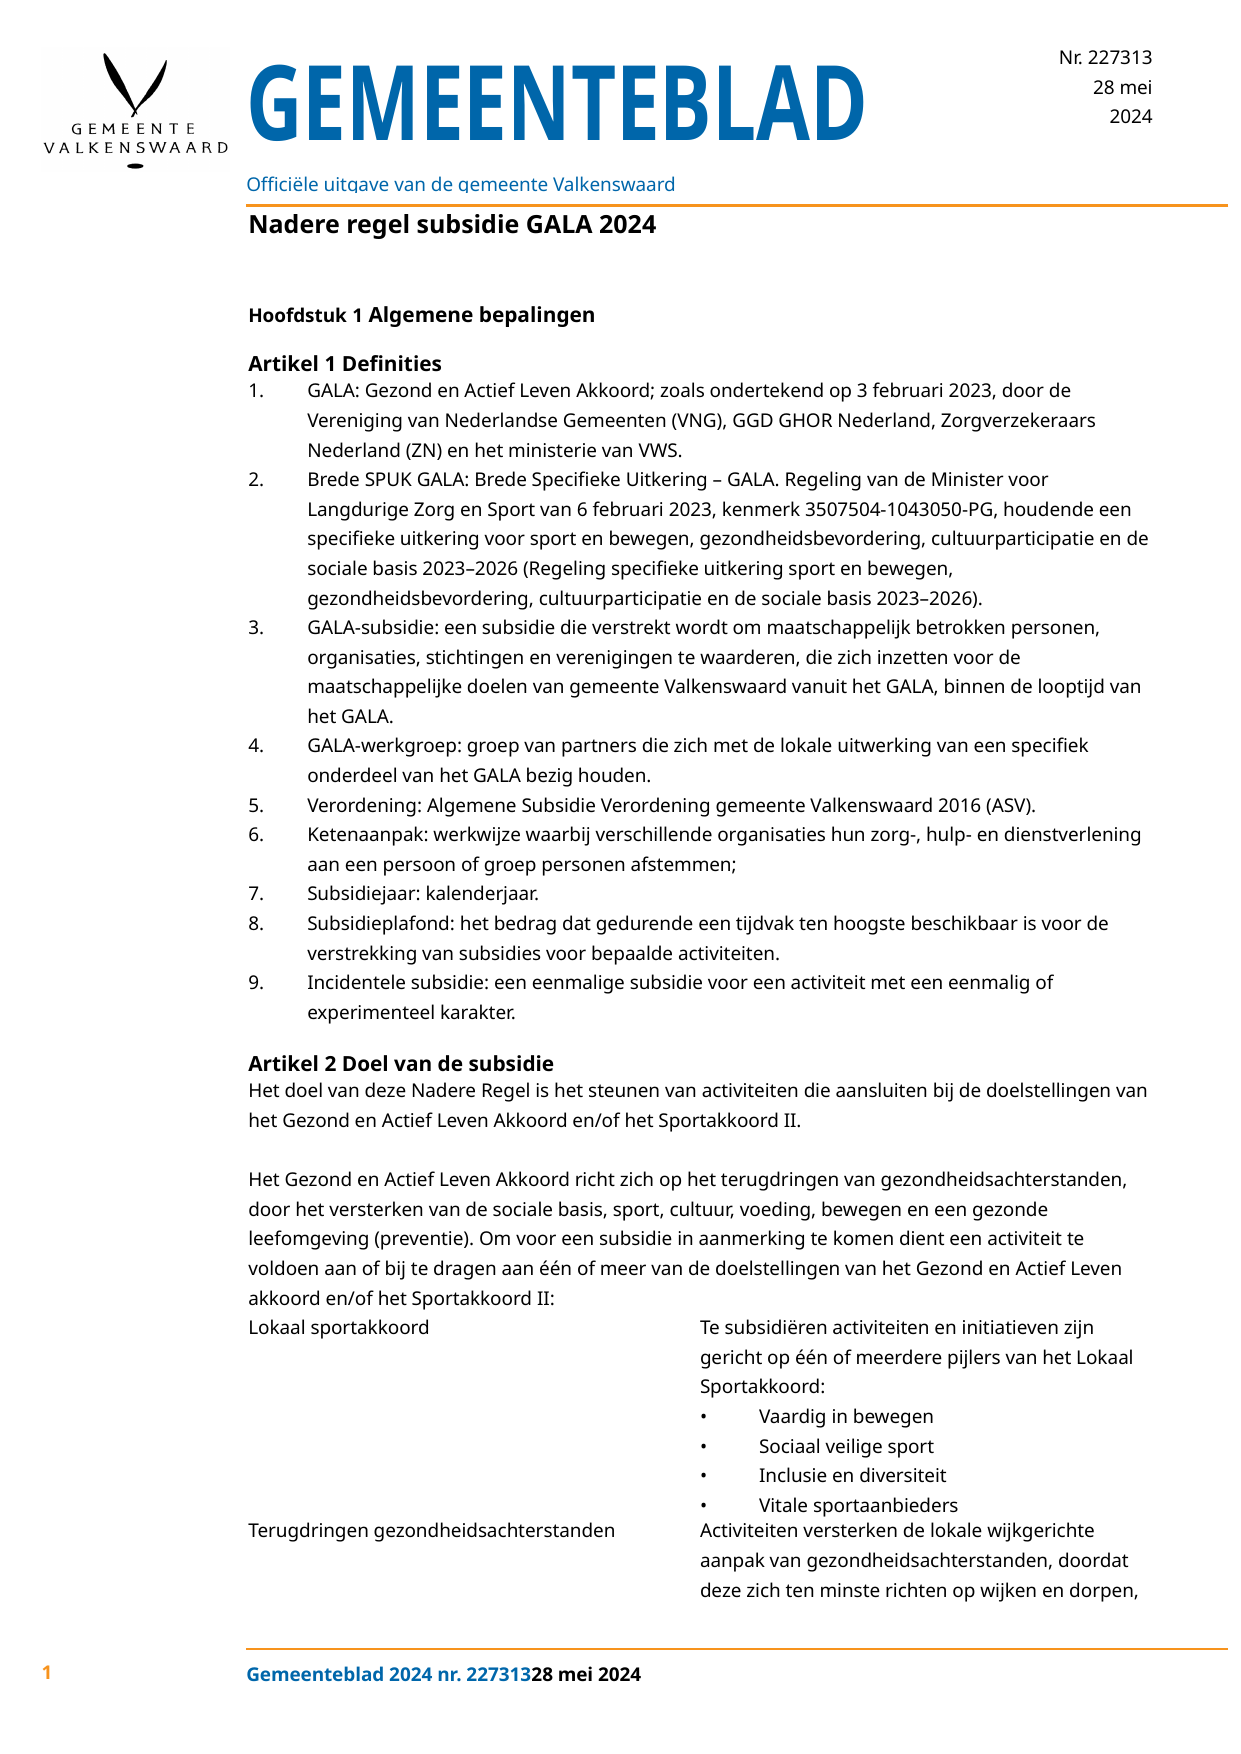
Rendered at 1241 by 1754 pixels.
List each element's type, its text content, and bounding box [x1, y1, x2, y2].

list GALA-werkgroep: groep van partners die zich met de lokale uitwerking van een specifiek onderdeel van het GALA bezig houden. [248, 733, 1152, 788]
list Verordening: Algemene Subsidie Verordening gemeente Valkenswaard 2016 (ASV). [248, 792, 1152, 817]
list GALA: Gezond en Actief Leven Akkoord; zoals ondertekend op 3 februari 2023, door de Vereniging van Nederlandse Gemeenten (VNG), GGD GHOR Nederland, Zorgverzekeraars Nederland (ZN) en het ministerie van VWS. [248, 378, 1152, 462]
text Het doel van deze Nadere Regel is het steunen van activiteiten die aansluiten bij de doelstellingen van het Gezond en Actief Leven Akkoord en/of het Sportakkoord II. [248, 1078, 1152, 1133]
text Het Gezond en Actief Leven Akkoord richt zich op het terugdringen van gezondheidsachterstanden, door het versterken van de sociale basis, sport, cultuur, voeding, bewegen en een gezonde leefomgeving (preventie). Om voor een subsidie in aanmerking te komen dient een activiteit te voldoen aan of bij te dragen aan één of meer van de doelstellingen van het Gezond en Actief Leven akkoord en/of het Sportakkoord II: [248, 1166, 1152, 1311]
text Artikel 2 Doel van de subsidie [248, 1049, 1152, 1078]
list Subsidiejaar: kalenderjaar. [248, 881, 1152, 906]
table_cell Terugdringen gezondheidsachterstanden [248, 1518, 700, 1603]
picture [41, 47, 231, 172]
list GALA-subsidie: een subsidie die verstrekt wordt om maatschappelijk betrokken personen, organisaties, stichtingen en verenigingen te waarderen, die zich inzetten voor de maatschappelijke doelen van gemeente Valkenswaard vanuit het GALA, binnen de looptijd van het GALA. [248, 614, 1152, 729]
table_header Te subsidiëren activiteiten en initiatieven zijn gericht op één of meerdere pijlers van het Lokaal Sportakkoord: Vaardig in bewegen Sociaal veilige sport Inclusie en diversiteit Vitale sportaanbieders [700, 1315, 1152, 1518]
list Incidentele subsidie: een eenmalige subsidie voor een activiteit met een eenmalig of experimenteel karakter. [248, 969, 1152, 1024]
text Hoofdstuk 1 Algemene bepalingen [248, 300, 1152, 328]
list Brede SPUK GALA: Brede Specifieke Uitkering – GALA. Regeling van de Minister voor Langdurige Zorg en Sport van 6 februari 2023, kenmerk 3507504-1043050-PG, houdende een specifieke uitkering voor sport en bewegen, gezondheidsbevordering, cultuurparticipatie en de sociale basis 2023–2026 (Regeling specifieke uitkering sport en bewegen, gezondheidsbevordering, cultuurparticipatie en de sociale basis 2023–2026). [248, 466, 1152, 610]
list Subsidieplafond: het bedrag dat gedurende een tijdvak ten hoogste beschikbaar is voor de verstrekking van subsidies voor bepaalde activiteiten. [248, 910, 1152, 965]
text Artikel 1 Definities [248, 349, 1152, 378]
table_header Lokaal sportakkoord [248, 1315, 700, 1518]
table_cell Activiteiten versterken de lokale wijkgerichte aanpak van gezondheidsachterstanden, doordat deze zich ten minste richten op wijken en dorpen, [700, 1518, 1152, 1603]
list Ketenaanpak: werkwijze waarbij verschillende organisaties hun zorg-, hulp- en dienstverlening aan een persoon of groep personen afstemmen; [248, 821, 1152, 877]
text Nadere regel subsidie GALA 2024 [248, 207, 1152, 241]
